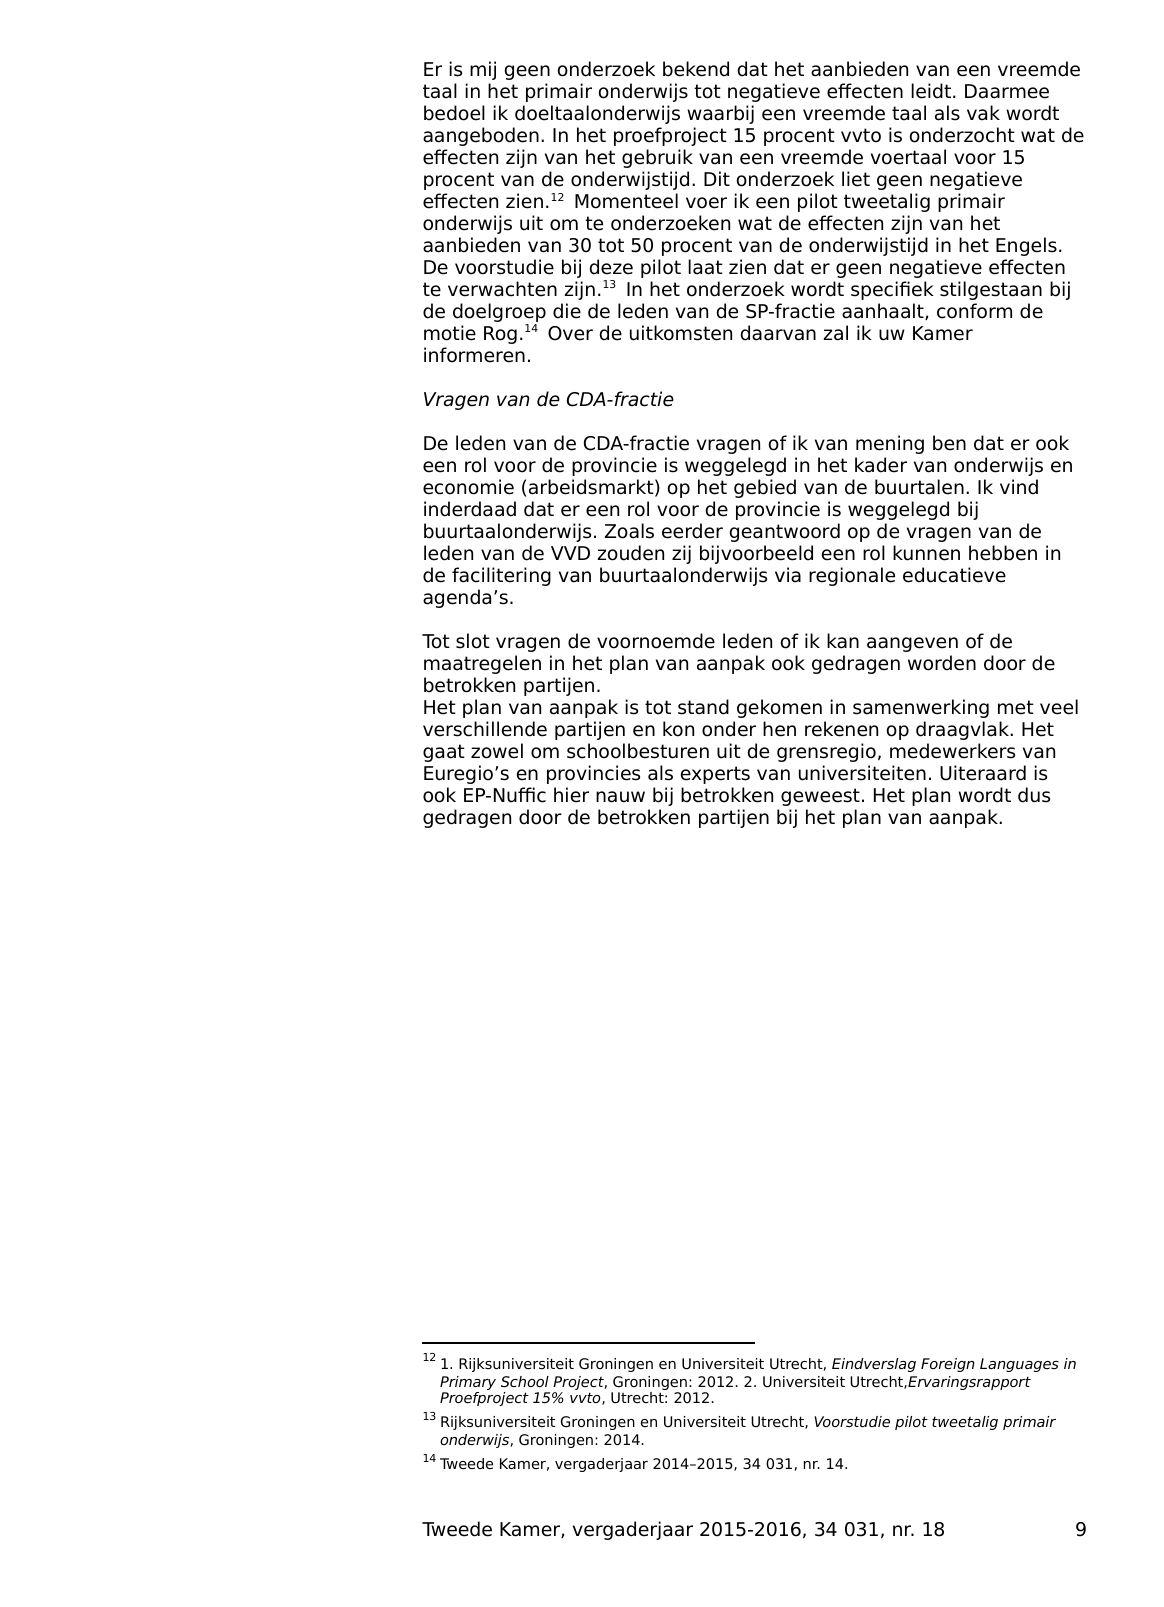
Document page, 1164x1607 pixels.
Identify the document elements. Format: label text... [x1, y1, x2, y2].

text Rijksuniversiteit Groningen en Universiteit Utrecht, Voorstudie pilot tweetalig primair onderwijs, Groningen: 2014. [422, 1410, 1087, 1449]
text Er is mij geen onderzoek bekend dat het aanbieden van een vreemde taal in het primair onderwijs tot negatieve effecten leidt. Daarmee bedoel ik doeltaalonderwijs waarbij een vreemde taal als vak wordt aangeboden. In het proefproject 15 procent vvto is onderzocht wat de effecten zijn van het gebruik van een vreemde voertaal voor 15 procent van de onderwijstijd. Dit onderzoek liet geen negatieve effecten zien. Momenteel voer ik een pilot tweetalig primair onderwijs uit om te onderzoeken wat de effecten zijn van het aanbieden van 30 tot 50 procent van de onderwijstijd in het Engels. De voorstudie bij deze pilot laat zien dat er geen negatieve effecten te verwachten zijn. In het onderzoek wordt specifiek stilgestaan bij de doelgroep die de leden van de SP-fractie aanhaalt, conform de motie Rog. Over de uitkomsten daarvan zal ik uw Kamer informeren. [422, 59, 1087, 367]
text Tot slot vragen de voornoemde leden of ik kan aangeven of de maatregelen in het plan van aanpak ook gedragen worden door de betrokken partijen. [422, 631, 1087, 697]
text Het plan van aanpak is tot stand gekomen in samenwerking met veel verschillende partijen en kon onder hen rekenen op draagvlak. Het gaat zowel om schoolbesturen uit de grensregio, medewerkers van Euregio’s en provincies als experts van universiteiten. Uiteraard is ook EP-Nuffic hier nauw bij betrokken geweest. Het plan wordt dus gedragen door de betrokken partijen bij het plan van aanpak. [422, 697, 1087, 829]
subtitle Vragen van de CDA-fractie [422, 389, 1087, 411]
text De leden van de CDA-fractie vragen of ik van mening ben dat er ook een rol voor de provincie is weggelegd in het kader van onderwijs en economie (arbeidsmarkt) op het gebied van de buurtalen. Ik vind inderdaad dat er een rol voor de provincie is weggelegd bij buurtaalonderwijs. Zoals eerder geantwoord op de vragen van de leden van de VVD zouden zij bijvoorbeeld een rol kunnen hebben in de facilitering van buurtaalonderwijs via regionale educatieve agenda’s. [422, 433, 1087, 609]
text 1. Rijksuniversiteit Groningen en Universiteit Utrecht, Eindverslag Foreign Languages in Primary School Project, Groningen: 2012. 2. Universiteit Utrecht,Ervaringsrapport Proefproject 15% vvto, Utrecht: 2012. [422, 1352, 1087, 1407]
text Tweede Kamer, vergaderjaar 2014–2015, 34 031, nr. 14. [422, 1452, 1087, 1474]
